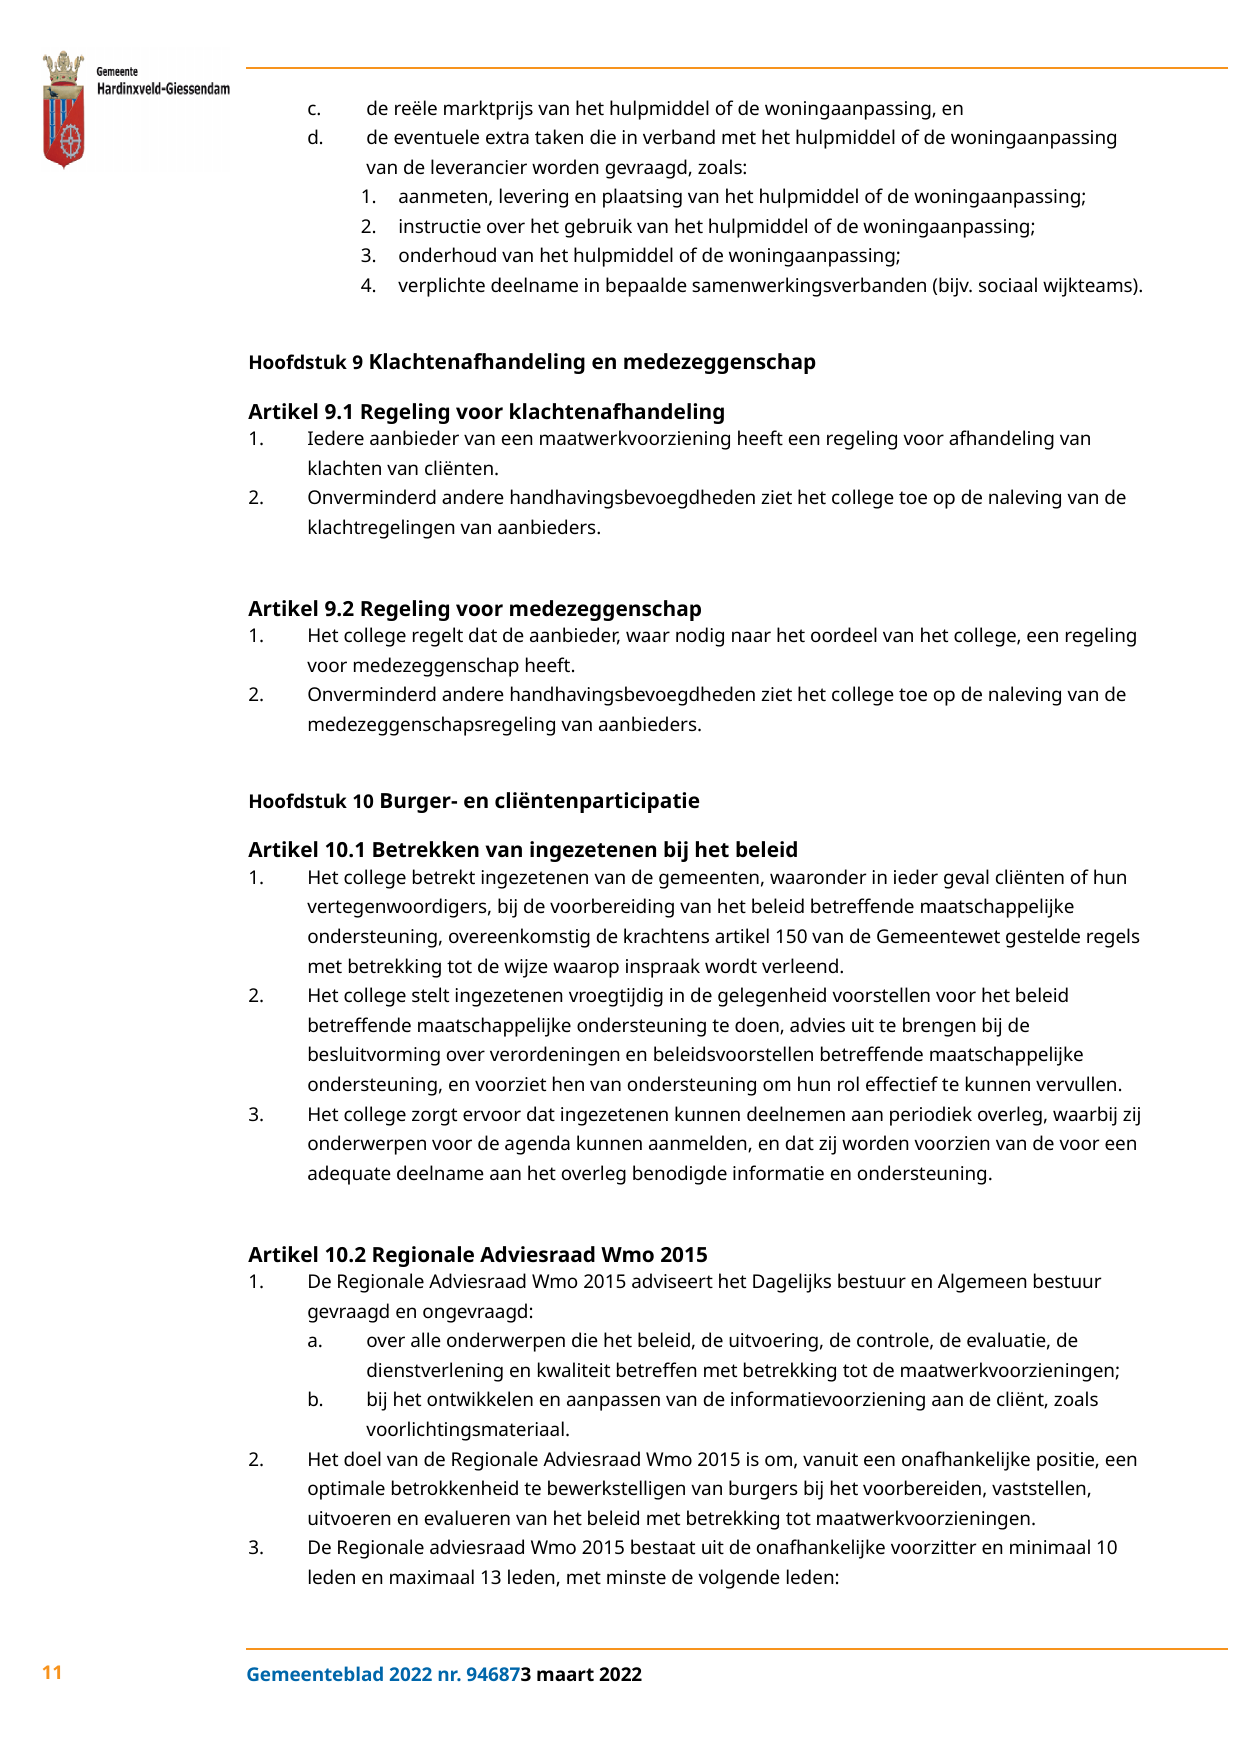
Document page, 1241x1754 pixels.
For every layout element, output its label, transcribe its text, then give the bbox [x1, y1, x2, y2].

list De Regionale Adviesraad Wmo 2015 adviseert het Dagelijks bestuur en Algemeen bestuur gevraagd en ongevraagd: [248, 1268, 1152, 1324]
list Het college stelt ingezetenen vroegtijdig in de gelegenheid voorstellen voor het beleid betreffende maatschappelijke ondersteuning te doen, advies uit te brengen bij de besluitvorming over verordeningen en beleidsvoorstellen betreffende maatschappelijke ondersteuning, en voorziet hen van ondersteuning om hun rol effectief te kunnen vervullen. [248, 982, 1152, 1097]
list de eventuele extra taken die in verband met het hulpmiddel of de woningaanpassing van de leverancier worden gevraagd, zoals: [307, 124, 1152, 180]
list Het doel van de Regionale Adviesraad Wmo 2015 is om, vanuit een onafhankelijke positie, een optimale betrokkenheid te bewerkstelligen van burgers bij het voorbereiden, vaststellen, uitvoeren en evalueren van het beleid met betrekking tot maatwerkvoorzieningen. [248, 1446, 1152, 1531]
list Het college regelt dat de aanbieder, waar nodig naar het oordeel van het college, een regeling voor medezeggenschap heeft. [248, 622, 1152, 678]
list aanmeten, levering en plaatsing van het hulpmiddel of de woningaanpassing; [361, 183, 1152, 209]
list Iedere aanbieder van een maatwerkvoorziening heeft een regeling voor afhandeling van klachten van cliënten. [248, 425, 1152, 481]
list De Regionale adviesraad Wmo 2015 bestaat uit de onafhankelijke voorzitter en minimaal 10 leden en maximaal 13 leden, met minste de volgende leden: [248, 1534, 1152, 1590]
picture [41, 47, 231, 172]
list instructie over het gebruik van het hulpmiddel of de woningaanpassing; [361, 213, 1152, 239]
list Onverminderd andere handhavingsbevoegdheden ziet het college toe op de naleving van de klachtregelingen van aanbieders. [248, 484, 1152, 540]
text Artikel 9.1 Regeling voor klachtenafhandeling [248, 397, 1152, 425]
list verplichte deelname in bepaalde samenwerkingsverbanden (bijv. sociaal wijkteams). [361, 272, 1152, 298]
text Hoofdstuk 10 Burger- en cliëntenparticipatie [248, 786, 1152, 815]
text Artikel 10.1 Betrekken van ingezetenen bij het beleid [248, 836, 1152, 864]
text Hoofdstuk 9 Klachtenafhandeling en medezeggenschap [248, 347, 1152, 376]
list onderhoud van het hulpmiddel of de woningaanpassing; [361, 243, 1152, 268]
list Het college betrekt ingezetenen van de gemeenten, waaronder in ieder geval cliënten of hun vertegenwoordigers, bij de voorbereiding van het beleid betreffende maatschappelijke ondersteuning, overeenkomstig de krachtens artikel 150 van de Gemeentewet gestelde regels met betrekking tot de wijze waarop inspraak wordt verleend. [248, 864, 1152, 978]
text Artikel 10.2 Regionale Adviesraad Wmo 2015 [248, 1240, 1152, 1268]
list Onverminderd andere handhavingsbevoegdheden ziet het college toe op de naleving van de medezeggenschapsregeling van aanbieders. [248, 682, 1152, 737]
list Het college zorgt ervoor dat ingezetenen kunnen deelnemen aan periodiek overleg, waarbij zij onderwerpen voor de agenda kunnen aanmelden, en dat zij worden voorzien van de voor een adequate deelname aan het overleg benodigde informatie en ondersteuning. [248, 1101, 1152, 1186]
text Artikel 9.2 Regeling voor medezeggenschap [248, 594, 1152, 622]
list bij het ontwikkelen en aanpassen van de informatievoorziening aan de cliënt, zoals voorlichtingsmateriaal. [307, 1387, 1152, 1442]
list over alle onderwerpen die het beleid, de uitvoering, de controle, de evaluatie, de dienstverlening en kwaliteit betreffen met betrekking tot de maatwerkvoorzieningen; [307, 1327, 1152, 1383]
list de reële marktprijs van het hulpmiddel of de woningaanpassing, en [307, 95, 1152, 121]
